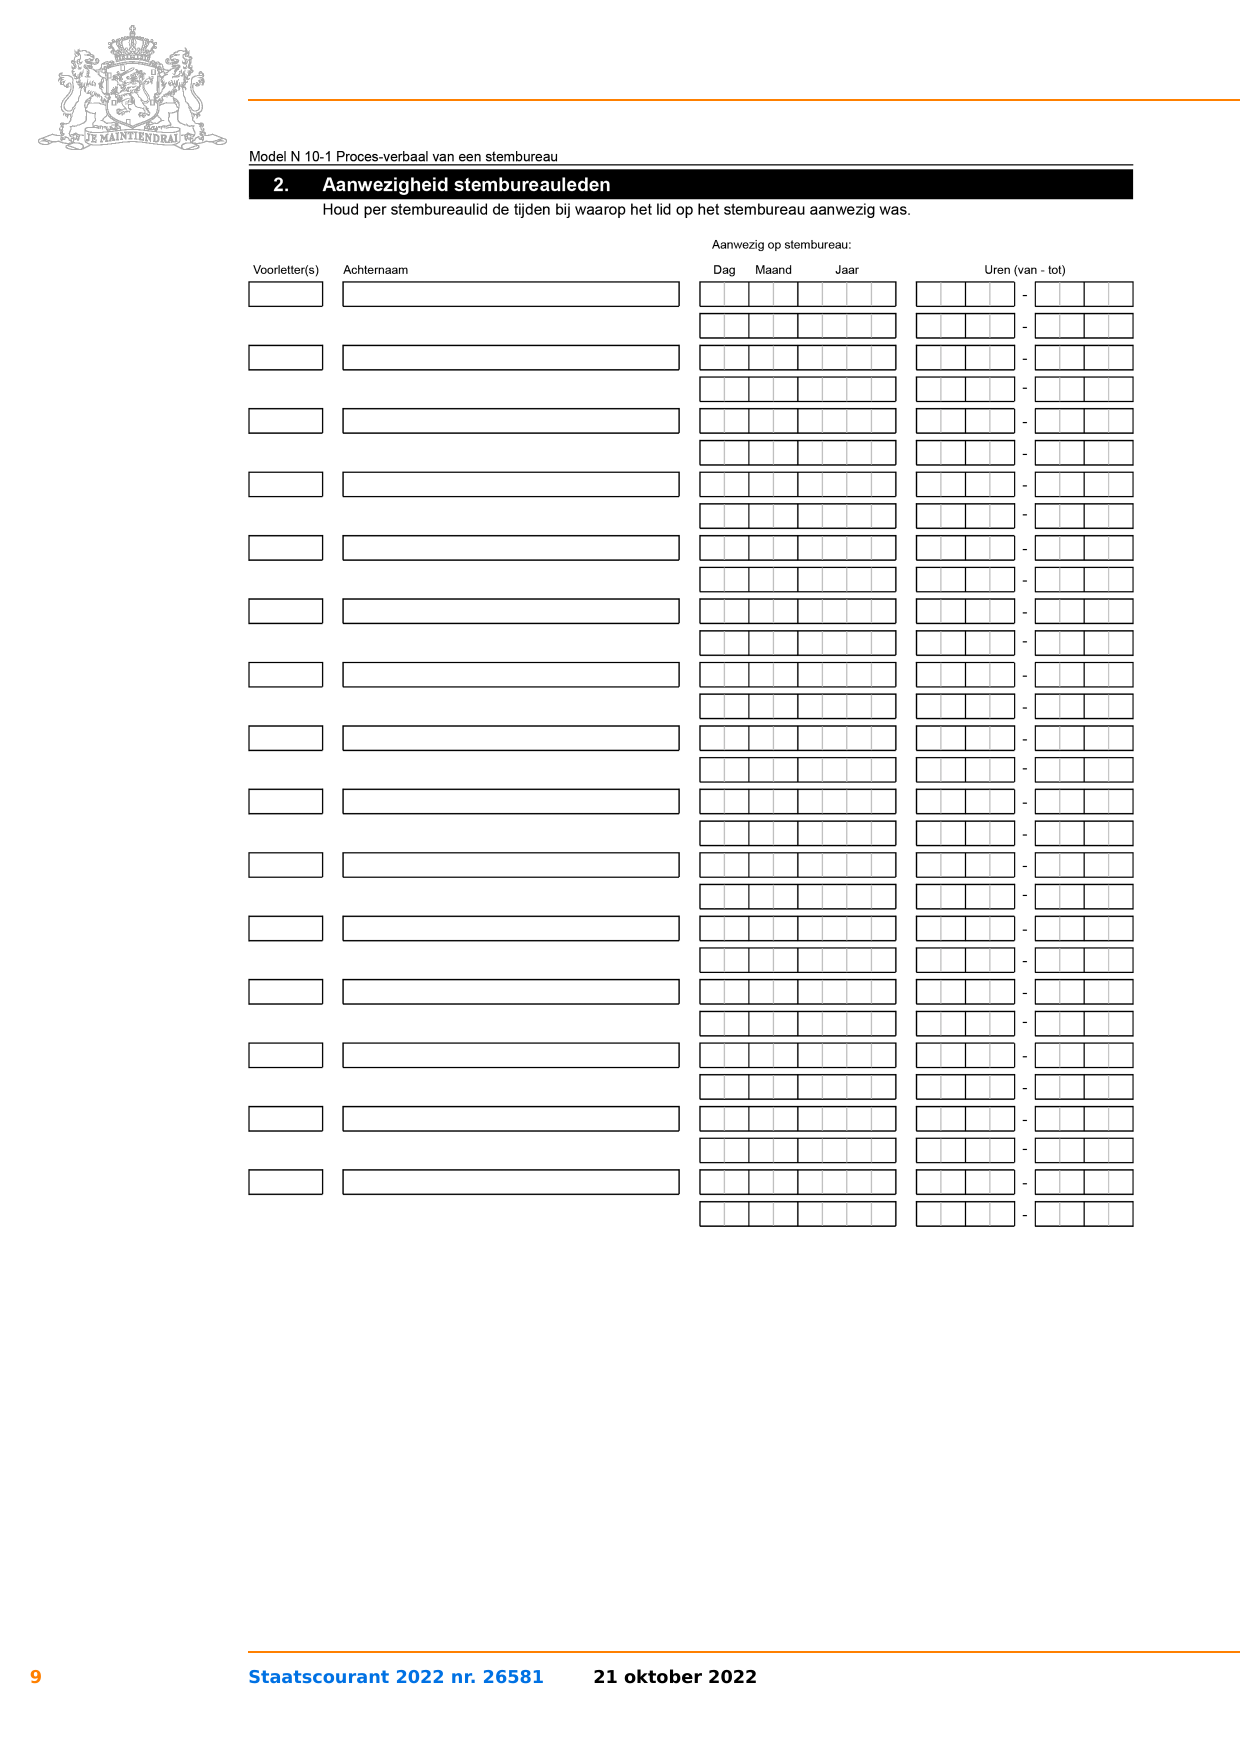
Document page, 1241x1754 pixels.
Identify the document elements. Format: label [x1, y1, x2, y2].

picture [248, 151, 1134, 1227]
picture [38, 25, 227, 150]
